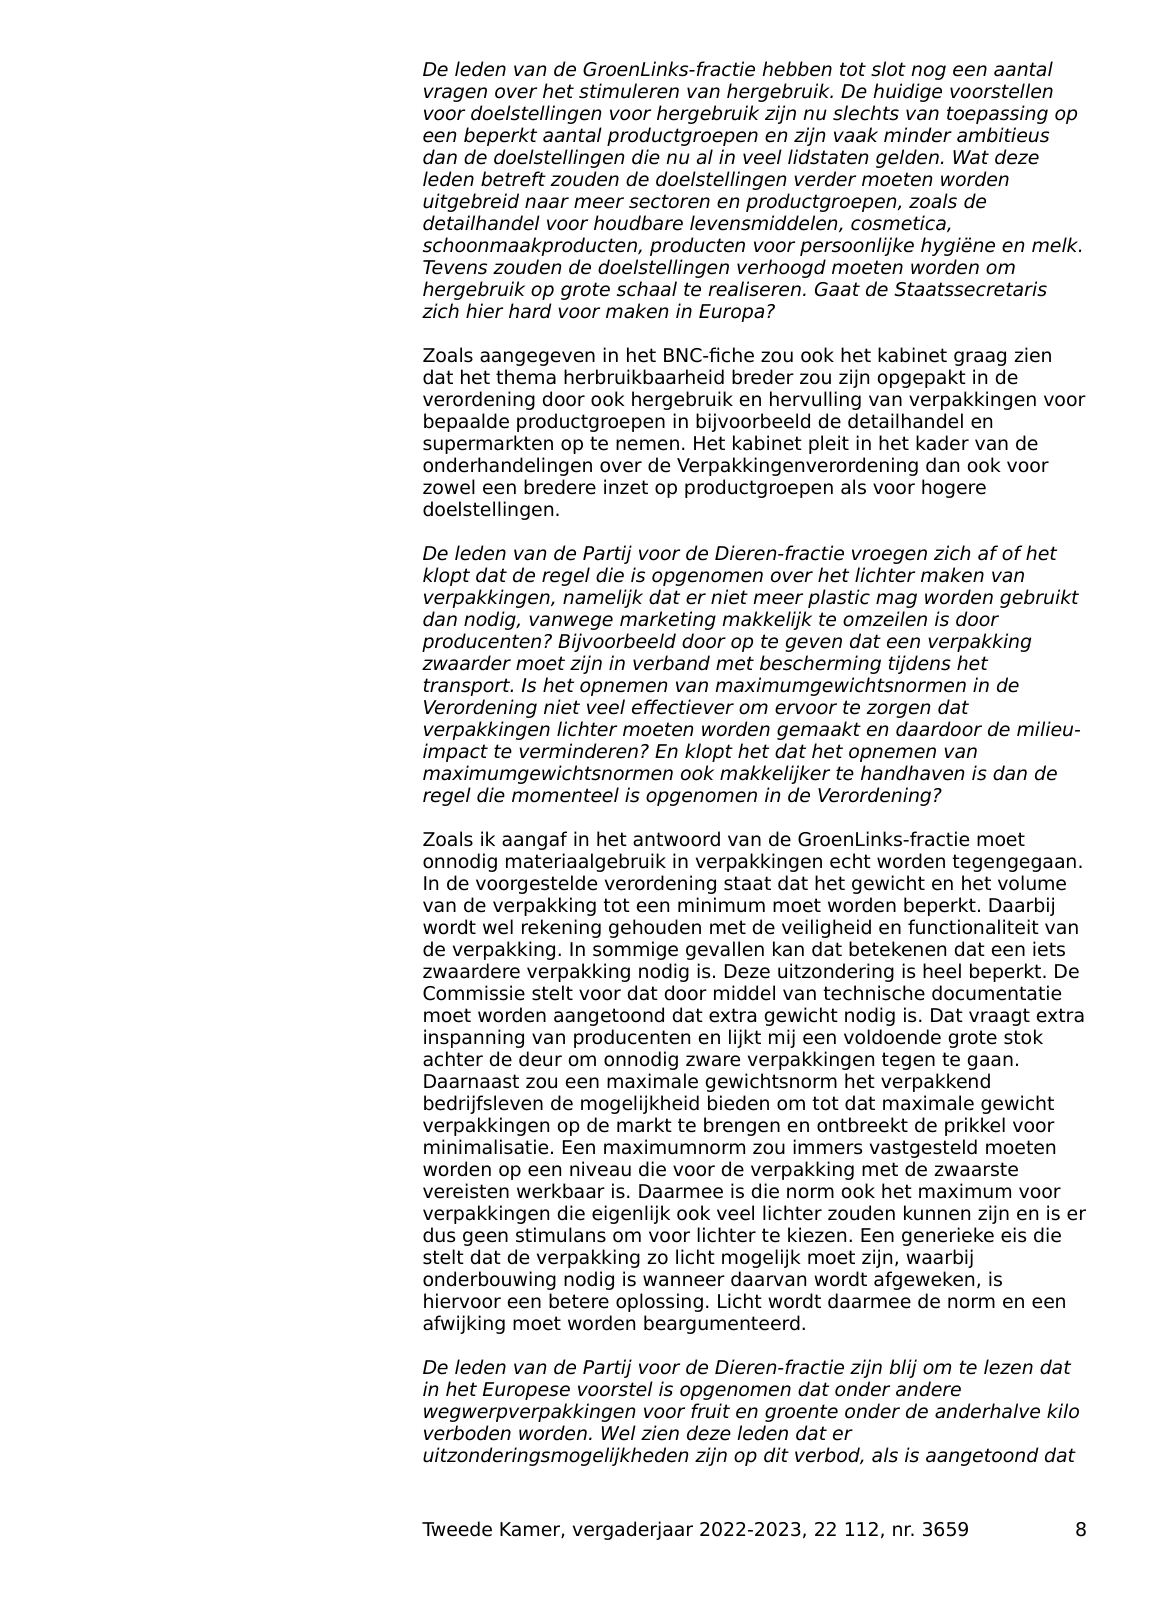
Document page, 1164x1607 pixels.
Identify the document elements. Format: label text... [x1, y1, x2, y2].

text De leden van de Partij voor de Dieren-fractie vroegen zich af of het klopt dat de regel die is opgenomen over het lichter maken van verpakkingen, namelijk dat er niet meer plastic mag worden gebruikt dan nodig, vanwege marketing makkelijk te omzeilen is door producenten? Bijvoorbeeld door op te geven dat een verpakking zwaarder moet zijn in verband met bescherming tijdens het transport. Is het opnemen van maximumgewichtsnormen in de Verordening niet veel effectiever om ervoor te zorgen dat verpakkingen lichter moeten worden gemaakt en daardoor de milieu-impact te verminderen? En klopt het dat het opnemen van maximumgewichtsnormen ook makkelijker te handhaven is dan de regel die momenteel is opgenomen in de Verordening? [422, 543, 1087, 807]
text De leden van de Partij voor de Dieren-fractie zijn blij om te lezen dat in het Europese voorstel is opgenomen dat onder andere wegwerpverpakkingen voor fruit en groente onder de anderhalve kilo verboden worden. Wel zien deze leden dat er uitzonderingsmogelijkheden zijn op dit verbod, als is aangetoond dat [422, 1357, 1087, 1467]
text Zoals ik aangaf in het antwoord van de GroenLinks-fractie moet onnodig materiaalgebruik in verpakkingen echt worden tegengegaan. In de voorgestelde verordening staat dat het gewicht en het volume van de verpakking tot een minimum moet worden beperkt. Daarbij wordt wel rekening gehouden met de veiligheid en functionaliteit van de verpakking. In sommige gevallen kan dat betekenen dat een iets zwaardere verpakking nodig is. Deze uitzondering is heel beperkt. De Commissie stelt voor dat door middel van technische documentatie moet worden aangetoond dat extra gewicht nodig is. Dat vraagt extra inspanning van producenten en lijkt mij een voldoende grote stok achter de deur om onnodig zware verpakkingen tegen te gaan. Daarnaast zou een maximale gewichtsnorm het verpakkend bedrijfsleven de mogelijkheid bieden om tot dat maximale gewicht verpakkingen op de markt te brengen en ontbreekt de prikkel voor minimalisatie. Een maximumnorm zou immers vastgesteld moeten worden op een niveau die voor de verpakking met de zwaarste vereisten werkbaar is. Daarmee is die norm ook het maximum voor verpakkingen die eigenlijk ook veel lichter zouden kunnen zijn en is er dus geen stimulans om voor lichter te kiezen. Een generieke eis die stelt dat de verpakking zo licht mogelijk moet zijn, waarbij onderbouwing nodig is wanneer daarvan wordt afgeweken, is hiervoor een betere oplossing. Licht wordt daarmee de norm en een afwijking moet worden beargumenteerd. [422, 829, 1087, 1334]
text De leden van de GroenLinks-fractie hebben tot slot nog een aantal vragen over het stimuleren van hergebruik. De huidige voorstellen voor doelstellingen voor hergebruik zijn nu slechts van toepassing op een beperkt aantal productgroepen en zijn vaak minder ambitieus dan de doelstellingen die nu al in veel lidstaten gelden. Wat deze leden betreft zouden de doelstellingen verder moeten worden uitgebreid naar meer sectoren en productgroepen, zoals de detailhandel voor houdbare levensmiddelen, cosmetica, schoonmaakproducten, producten voor persoonlijke hygiëne en melk. Tevens zouden de doelstellingen verhoogd moeten worden om hergebruik op grote schaal te realiseren. Gaat de Staatssecretaris zich hier hard voor maken in Europa? [422, 59, 1087, 323]
text Zoals aangegeven in het BNC-fiche zou ook het kabinet graag zien dat het thema herbruikbaarheid breder zou zijn opgepakt in de verordening door ook hergebruik en hervulling van verpakkingen voor bepaalde productgroepen in bijvoorbeeld de detailhandel en supermarkten op te nemen. Het kabinet pleit in het kader van de onderhandelingen over de Verpakkingenverordening dan ook voor zowel een bredere inzet op productgroepen als voor hogere doelstellingen. [422, 345, 1087, 521]
